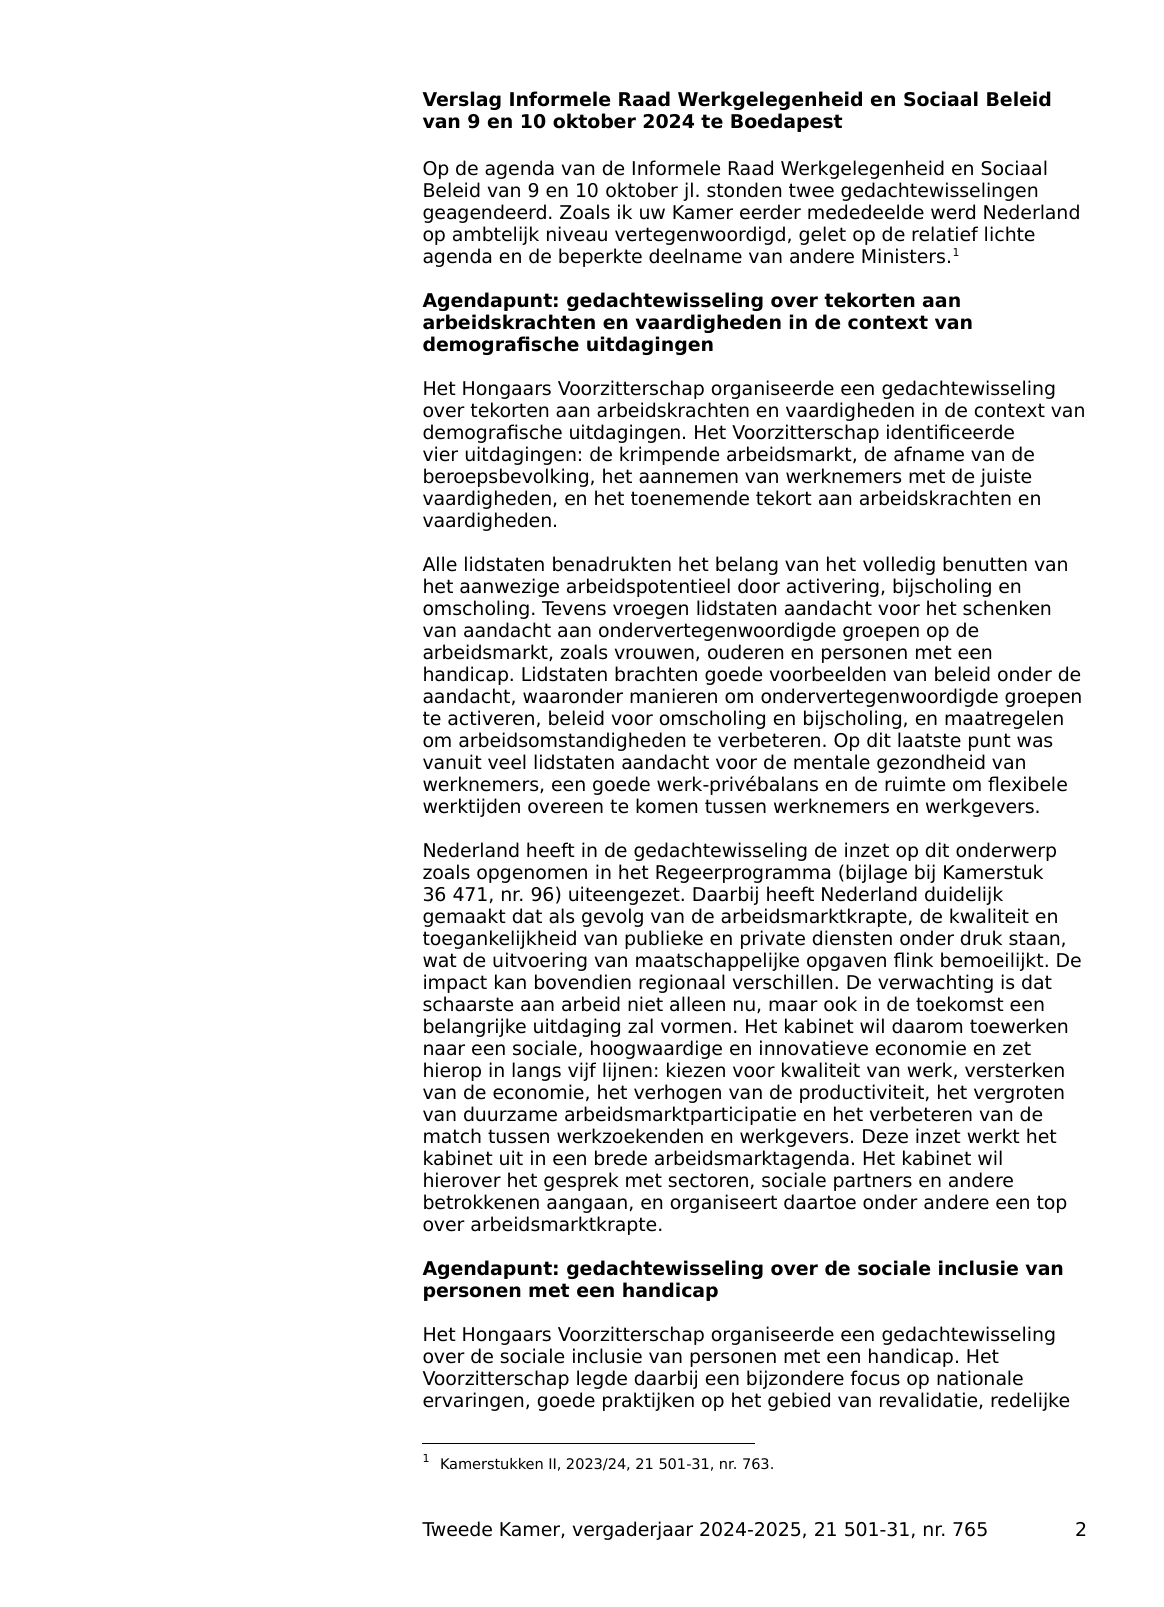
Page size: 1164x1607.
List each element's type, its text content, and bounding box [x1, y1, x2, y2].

text Alle lidstaten benadrukten het belang van het volledig benutten van het aanwezige arbeidspotentieel door activering, bijscholing en omscholing. Tevens vroegen lidstaten aandacht voor het schenken van aandacht aan ondervertegenwoordigde groepen op de arbeidsmarkt, zoals vrouwen, ouderen en personen met een handicap. Lidstaten brachten goede voorbeelden van beleid onder de aandacht, waaronder manieren om ondervertegenwoordigde groepen te activeren, beleid voor omscholing en bijscholing, en maatregelen om arbeidsomstandigheden te verbeteren. Op dit laatste punt was vanuit veel lidstaten aandacht voor de mentale gezondheid van werknemers, een goede werk-privébalans en de ruimte om flexibele werktijden overeen te komen tussen werknemers en werkgevers. [422, 554, 1087, 818]
text Het Hongaars Voorzitterschap organiseerde een gedachtewisseling over tekorten aan arbeidskrachten en vaardigheden in de context van demografische uitdagingen. Het Voorzitterschap identificeerde vier uitdagingen: de krimpende arbeidsmarkt, de afname van de beroepsbevolking, het aannemen van werknemers met de juiste vaardigheden, en het toenemende tekort aan arbeidskrachten en vaardigheden. [422, 378, 1087, 532]
subtitle Verslag Informele Raad Werkgelegenheid en Sociaal Beleid van 9 en 10 oktober 2024 te Boedapest [422, 89, 1087, 133]
text Kamerstukken II, 2023/24, 21 501-31, nr. 763. [422, 1452, 1087, 1474]
text Nederland heeft in de gedachtewisseling de inzet op dit onderwerp zoals opgenomen in het Regeerprogramma (bijlage bij Kamerstuk 36 471, nr. 96) uiteengezet. Daarbij heeft Nederland duidelijk gemaakt dat als gevolg van de arbeidsmarktkrapte, de kwaliteit en toegankelijkheid van publieke en private diensten onder druk staan, wat de uitvoering van maatschappelijke opgaven flink bemoeilijkt. De impact kan bovendien regionaal verschillen. De verwachting is dat schaarste aan arbeid niet alleen nu, maar ook in de toekomst een belangrijke uitdaging zal vormen. Het kabinet wil daarom toewerken naar een sociale, hoogwaardige en innovatieve economie en zet hierop in langs vijf lijnen: kiezen voor kwaliteit van werk, versterken van de economie, het verhogen van de productiviteit, het vergroten van duurzame arbeidsmarktparticipatie en het verbeteren van de match tussen werkzoekenden en werkgevers. Deze inzet werkt het kabinet uit in een brede arbeidsmarktagenda. Het kabinet wil hierover het gesprek met sectoren, sociale partners en andere betrokkenen aangaan, en organiseert daartoe onder andere een top over arbeidsmarktkrapte. [422, 840, 1087, 1236]
subtitle Agendapunt: gedachtewisseling over de sociale inclusie van personen met een handicap [422, 1258, 1087, 1302]
text Het Hongaars Voorzitterschap organiseerde een gedachtewisseling over de sociale inclusie van personen met een handicap. Het Voorzitterschap legde daarbij een bijzondere focus op nationale ervaringen, goede praktijken op het gebied van revalidatie, redelijke [422, 1324, 1087, 1412]
subtitle Agendapunt: gedachtewisseling over tekorten aan arbeidskrachten en vaardigheden in de context van demografische uitdagingen [422, 290, 1087, 356]
text Op de agenda van de Informele Raad Werkgelegenheid en Sociaal Beleid van 9 en 10 oktober jl. stonden twee gedachtewisselingen geagendeerd. Zoals ik uw Kamer eerder mededeelde werd Nederland op ambtelijk niveau vertegenwoordigd, gelet op de relatief lichte agenda en de beperkte deelname van andere Ministers. [422, 158, 1087, 268]
